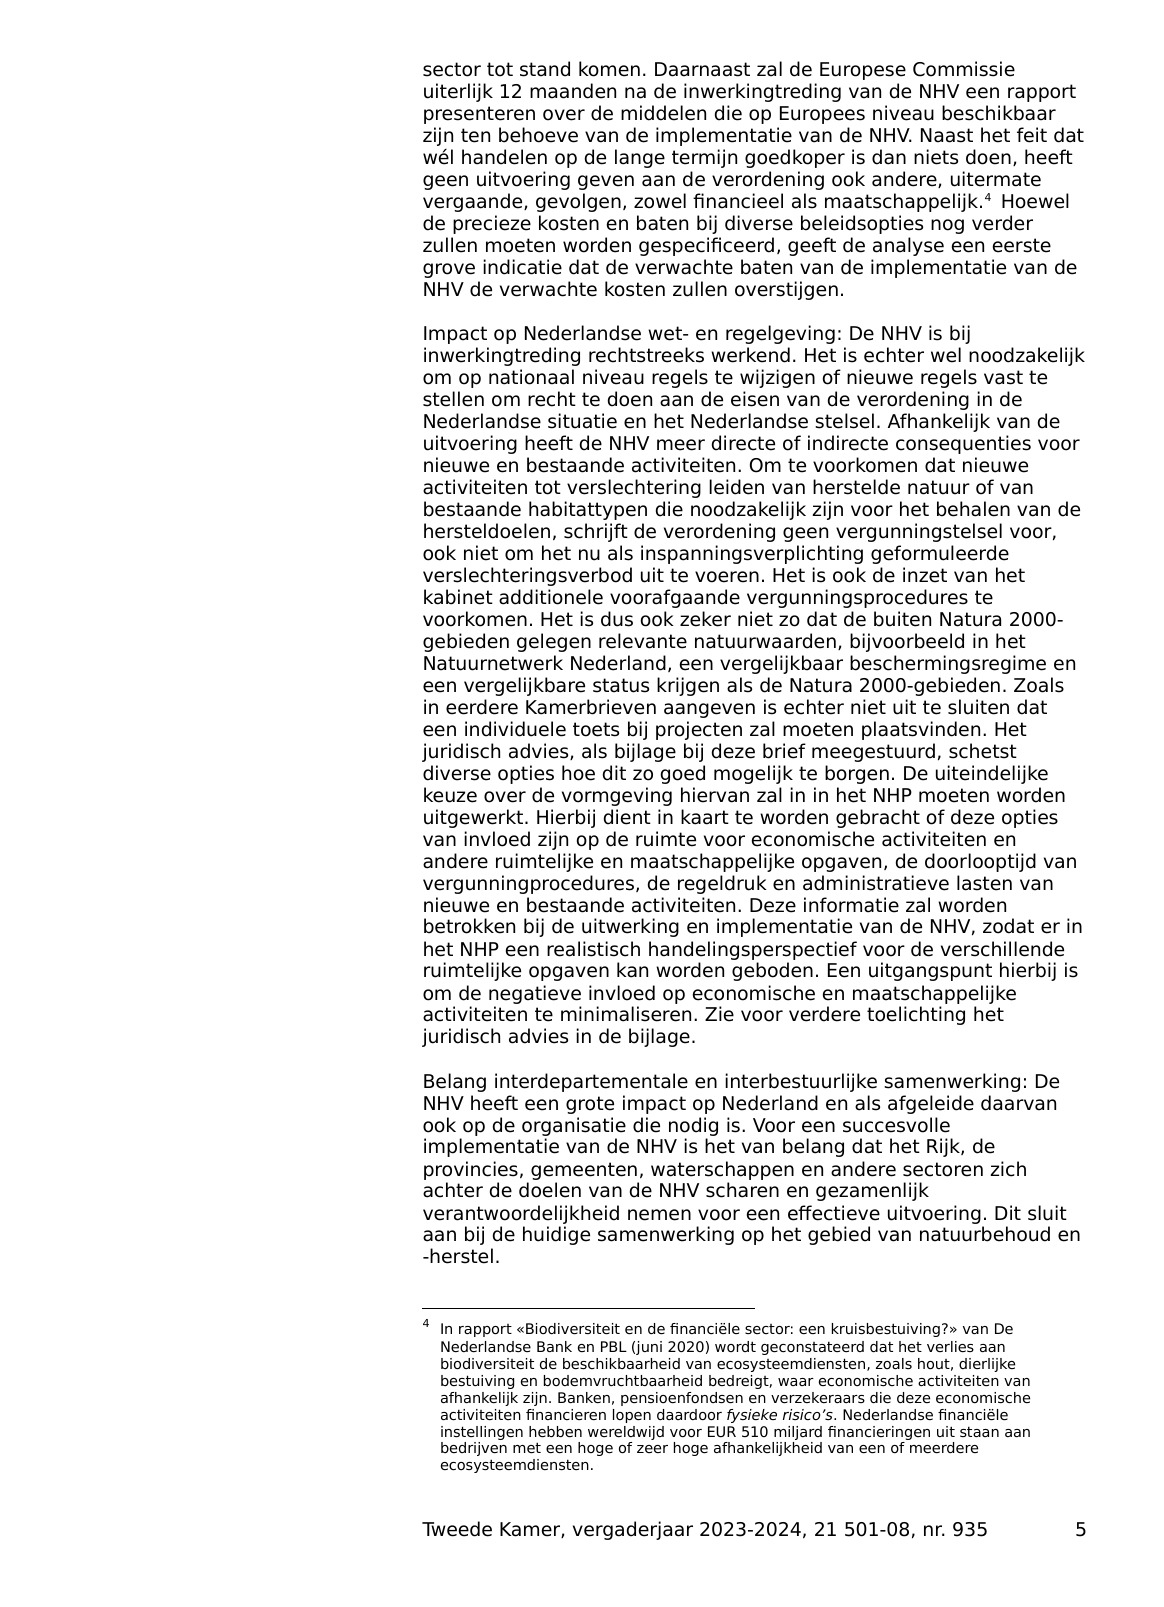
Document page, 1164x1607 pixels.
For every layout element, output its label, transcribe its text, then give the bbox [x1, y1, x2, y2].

text Impact op Nederlandse wet- en regelgeving: De NHV is bij inwerkingtreding rechtstreeks werkend. Het is echter wel noodzakelijk om op nationaal niveau regels te wijzigen of nieuwe regels vast te stellen om recht te doen aan de eisen van de verordening in de Nederlandse situatie en het Nederlandse stelsel. Afhankelijk van de uitvoering heeft de NHV meer directe of indirecte consequenties voor nieuwe en bestaande activiteiten. Om te voorkomen dat nieuwe activiteiten tot verslechtering leiden van herstelde natuur of van bestaande habitattypen die noodzakelijk zijn voor het behalen van de hersteldoelen, schrijft de verordening geen vergunningstelsel voor, ook niet om het nu als inspanningsverplichting geformuleerde verslechteringsverbod uit te voeren. Het is ook de inzet van het kabinet additionele voorafgaande vergunningsprocedures te voorkomen. Het is dus ook zeker niet zo dat de buiten Natura 2000-gebieden gelegen relevante natuurwaarden, bijvoorbeeld in het Natuurnetwerk Nederland, een vergelijkbaar beschermingsregime en een vergelijkbare status krijgen als de Natura 2000-gebieden. Zoals in eerdere Kamerbrieven aangeven is echter niet uit te sluiten dat een individuele toets bij projecten zal moeten plaatsvinden. Het juridisch advies, als bijlage bij deze brief meegestuurd, schetst diverse opties hoe dit zo goed mogelijk te borgen. De uiteindelijke keuze over de vormgeving hiervan zal in in het NHP moeten worden uitgewerkt. Hierbij dient in kaart te worden gebracht of deze opties van invloed zijn op de ruimte voor economische activiteiten en andere ruimtelijke en maatschappelijke opgaven, de doorlooptijd van vergunningprocedures, de regeldruk en administratieve lasten van nieuwe en bestaande activiteiten. Deze informatie zal worden betrokken bij de uitwerking en implementatie van de NHV, zodat er in het NHP een realistisch handelingsperspectief voor de verschillende ruimtelijke opgaven kan worden geboden. Een uitgangspunt hierbij is om de negatieve invloed op economische en maatschappelijke activiteiten te minimaliseren. Zie voor verdere toelichting het juridisch advies in de bijlage. [422, 323, 1087, 1048]
text sector tot stand komen. Daarnaast zal de Europese Commissie uiterlijk 12 maanden na de inwerkingtreding van de NHV een rapport presenteren over de middelen die op Europees niveau beschikbaar zijn ten behoeve van de implementatie van de NHV. Naast het feit dat wél handelen op de lange termijn goedkoper is dan niets doen, heeft geen uitvoering geven aan de verordening ook andere, uitermate vergaande, gevolgen, zowel financieel als maatschappelijk. Hoewel de precieze kosten en baten bij diverse beleidsopties nog verder zullen moeten worden gespecificeerd, geeft de analyse een eerste grove indicatie dat de verwachte baten van de implementatie van de NHV de verwachte kosten zullen overstijgen. [422, 59, 1087, 301]
text Belang interdepartementale en interbestuurlijke samenwerking: De NHV heeft een grote impact op Nederland en als afgeleide daarvan ook op de organisatie die nodig is. Voor een succesvolle implementatie van de NHV is het van belang dat het Rijk, de provincies, gemeenten, waterschappen en andere sectoren zich achter de doelen van de NHV scharen en gezamenlijk verantwoordelijkheid nemen voor een effectieve uitvoering. Dit sluit aan bij de huidige samenwerking op het gebied van natuurbehoud en -herstel. [422, 1071, 1087, 1268]
text In rapport «Biodiversiteit en de financiële sector: een kruisbestuiving?» van De Nederlandse Bank en PBL (juni 2020) wordt geconstateerd dat het verlies aan biodiversiteit de beschikbaarheid van ecosysteemdiensten, zoals hout, dierlijke bestuiving en bodemvruchtbaarheid bedreigt, waar economische activiteiten van afhankelijk zijn. Banken, pensioenfondsen en verzekeraars die deze economische activiteiten financieren lopen daardoor fysieke risico’s. Nederlandse financiële instellingen hebben wereldwijd voor EUR 510 miljard financieringen uit staan aan bedrijven met een hoge of zeer hoge afhankelijkheid van een of meerdere ecosysteemdiensten. [422, 1317, 1087, 1474]
